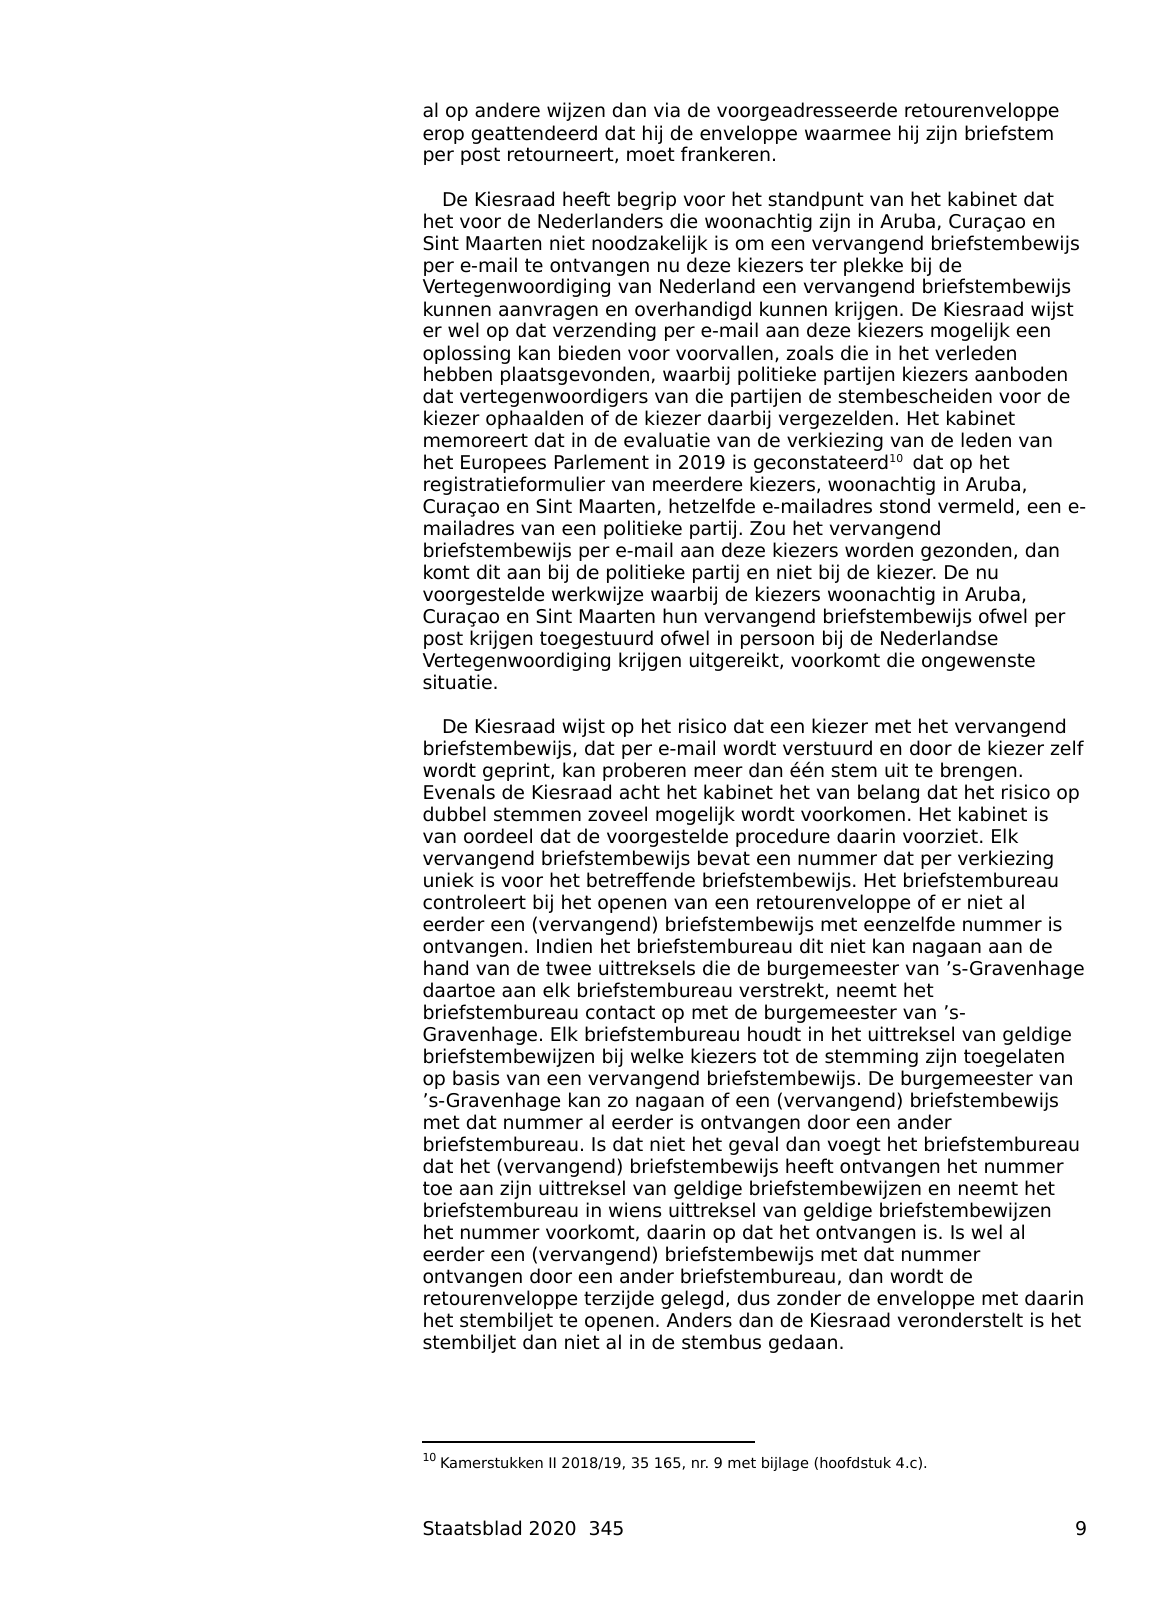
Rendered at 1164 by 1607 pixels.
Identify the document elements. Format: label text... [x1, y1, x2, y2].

text Kamerstukken II 2018/19, 35 165, nr. 9 met bijlage (hoofdstuk 4.c). [422, 1451, 1087, 1473]
text De Kiesraad heeft begrip voor het standpunt van het kabinet dat het voor de Nederlanders die woonachtig zijn in Aruba, Curaçao en Sint Maarten niet noodzakelijk is om een vervangend briefstembewijs per e-mail te ontvangen nu deze kiezers ter plekke bij de Vertegenwoordiging van Nederland een vervangend briefstembewijs kunnen aanvragen en overhandigd kunnen krijgen. De Kiesraad wijst er wel op dat verzending per e-mail aan deze kiezers mogelijk een oplossing kan bieden voor voorvallen, zoals die in het verleden hebben plaatsgevonden, waarbij politieke partijen kiezers aanboden dat vertegenwoordigers van die partijen de stembescheiden voor de kiezer ophaalden of de kiezer daarbij vergezelden. Het kabinet memoreert dat in de evaluatie van de verkiezing van de leden van het Europees Parlement in 2019 is geconstateerd dat op het registratieformulier van meerdere kiezers, woonachtig in Aruba, Curaçao en Sint Maarten, hetzelfde e-mailadres stond vermeld, een e-mailadres van een politieke partij. Zou het vervangend briefstembewijs per e-mail aan deze kiezers worden gezonden, dan komt dit aan bij de politieke partij en niet bij de kiezer. De nu voorgestelde werkwijze waarbij de kiezers woonachtig in Aruba, Curaçao en Sint Maarten hun vervangend briefstembewijs ofwel per post krijgen toegestuurd ofwel in persoon bij de Nederlandse Vertegenwoordiging krijgen uitgereikt, voorkomt die ongewenste situatie. [422, 188, 1087, 694]
text al op andere wijzen dan via de voorgeadresseerde retourenveloppe erop geattendeerd dat hij de enveloppe waarmee hij zijn briefstem per post retourneert, moet frankeren. [422, 100, 1087, 166]
text De Kiesraad wijst op het risico dat een kiezer met het vervangend briefstembewijs, dat per e-mail wordt verstuurd en door de kiezer zelf wordt geprint, kan proberen meer dan één stem uit te brengen. Evenals de Kiesraad acht het kabinet het van belang dat het risico op dubbel stemmen zoveel mogelijk wordt voorkomen. Het kabinet is van oordeel dat de voorgestelde procedure daarin voorziet. Elk vervangend briefstembewijs bevat een nummer dat per verkiezing uniek is voor het betreffende briefstembewijs. Het briefstembureau controleert bij het openen van een retourenveloppe of er niet al eerder een (vervangend) briefstembewijs met eenzelfde nummer is ontvangen. Indien het briefstembureau dit niet kan nagaan aan de hand van de twee uittreksels die de burgemeester van ’s-Gravenhage daartoe aan elk briefstembureau verstrekt, neemt het briefstembureau contact op met de burgemeester van ’s-Gravenhage. Elk briefstembureau houdt in het uittreksel van geldige briefstembewijzen bij welke kiezers tot de stemming zijn toegelaten op basis van een vervangend briefstembewijs. De burgemeester van ’s-Gravenhage kan zo nagaan of een (vervangend) briefstembewijs met dat nummer al eerder is ontvangen door een ander briefstembureau. Is dat niet het geval dan voegt het briefstembureau dat het (vervangend) briefstembewijs heeft ontvangen het nummer toe aan zijn uittreksel van geldige briefstembewijzen en neemt het briefstembureau in wiens uittreksel van geldige briefstembewijzen het nummer voorkomt, daarin op dat het ontvangen is. Is wel al eerder een (vervangend) briefstembewijs met dat nummer ontvangen door een ander briefstembureau, dan wordt de retourenveloppe terzijde gelegd, dus zonder de enveloppe met daarin het stembiljet te openen. Anders dan de Kiesraad veronderstelt is het stembiljet dan niet al in de stembus gedaan. [422, 716, 1087, 1354]
